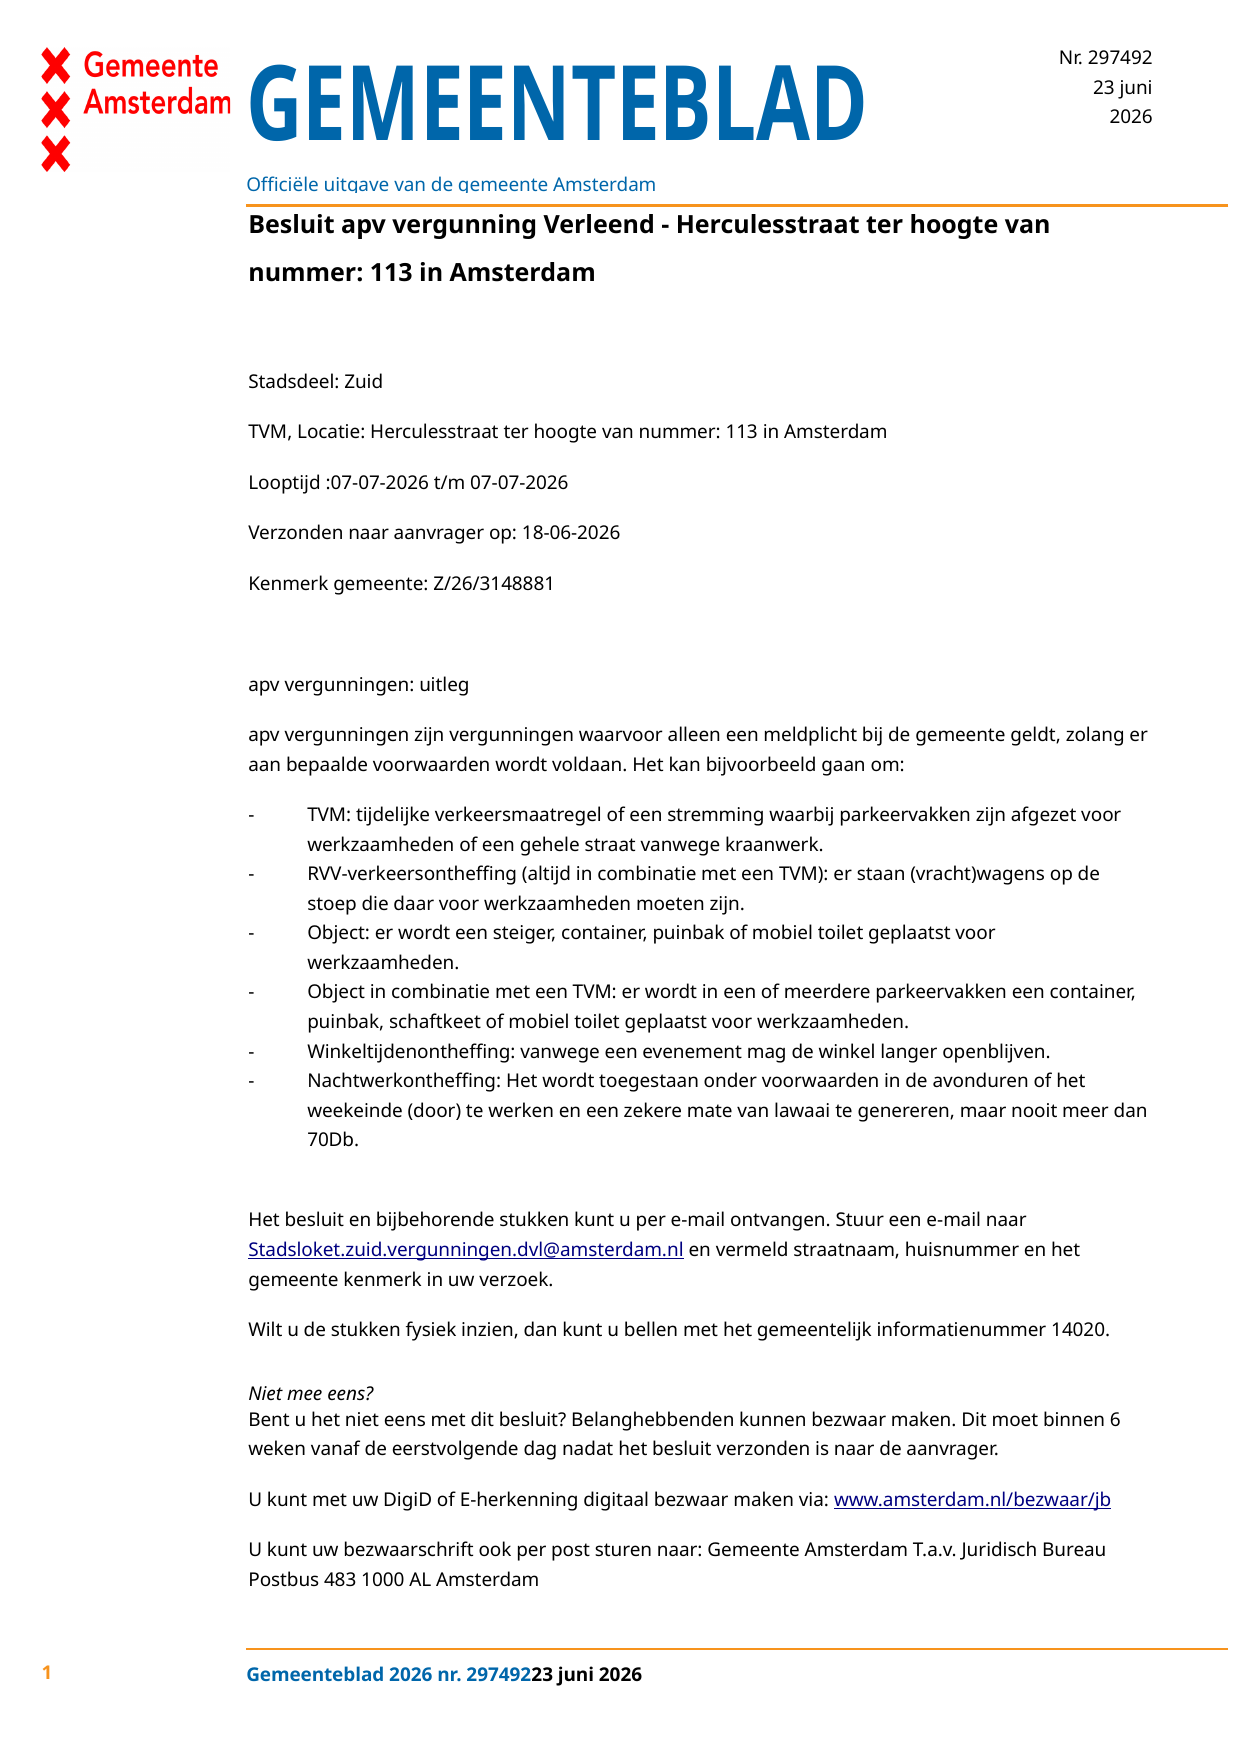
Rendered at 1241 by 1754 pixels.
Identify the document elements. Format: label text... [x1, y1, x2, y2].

text Het besluit en bijbehorende stukken kunt u per e-mail ontvangen. Stuur een e-mail naar Stadsloket.zuid.vergunningen.dvl@amsterdam.nl en vermeld straatnaam, huisnummer en het gemeente kenmerk in uw verzoek. [248, 1207, 1152, 1292]
list Winkeltijdenontheffing: vanwege een evenement mag de winkel langer openblijven. [248, 1038, 1152, 1064]
picture [41, 47, 231, 172]
text apv vergunningen zijn vergunningen waarvoor alleen een meldplicht bij de gemeente geldt, zolang er aan bepaalde voorwaarden wordt voldaan. Het kan bijvoorbeeld gaan om: [248, 721, 1152, 777]
list Object: er wordt een steiger, container, puinbak of mobiel toilet geplaatst voor werkzaamheden. [248, 919, 1152, 975]
text Besluit apv vergunning Verleend - Herculesstraat ter hoogte van nummer: 113 in Amsterdam [248, 207, 1152, 288]
text U kunt met uw DigiD of E-herkenning digitaal bezwaar maken via: www.amsterdam.nl/bezwaar/jb [248, 1486, 1152, 1512]
text apv vergunningen: uitleg [248, 671, 1152, 697]
text U kunt uw bezwaarschrift ook per post sturen naar: Gemeente Amsterdam T.a.v. Juridisch Bureau Postbus 483 1000 AL Amsterdam [248, 1536, 1152, 1592]
text Verzonden naar aanvrager op: 18-06-2026 [248, 519, 1152, 545]
list RVV-verkeersontheffing (altijd in combinatie met een TVM): er staan (vracht)wagens op de stoep die daar voor werkzaamheden moeten zijn. [248, 860, 1152, 916]
list Object in combinatie met een TVM: er wordt in een of meerdere parkeervakken een container, puinbak, schaftkeet of mobiel toilet geplaatst voor werkzaamheden. [248, 979, 1152, 1034]
text Looptijd :07-07-2026 t/m 07-07-2026 [248, 469, 1152, 495]
text Wilt u de stukken fysiek inzien, dan kunt u bellen met het gemeentelijk informatienummer 14020. [248, 1316, 1152, 1342]
text Kenmerk gemeente: Z/26/3148881 [248, 570, 1152, 596]
list TVM: tijdelijke verkeersmaatregel of een stremming waarbij parkeervakken zijn afgezet voor werkzaamheden of een gehele straat vanwege kraanwerk. [248, 801, 1152, 857]
text Bent u het niet eens met dit besluit? Belanghebbenden kunnen bezwaar maken. Dit moet binnen 6 weken vanaf de eerstvolgende dag nadat het besluit verzonden is naar de aanvrager. [248, 1406, 1152, 1461]
list Nachtwerkontheffing: Het wordt toegestaan onder voorwaarden in de avonduren of het weekeinde (door) te werken en een zekere mate van lawaai te genereren, maar nooit meer dan 70Db. [248, 1067, 1152, 1152]
text Niet mee eens? [248, 1380, 1152, 1406]
text Stadsdeel: Zuid [248, 368, 1152, 394]
text TVM, Locatie: Herculesstraat ter hoogte van nummer: 113 in Amsterdam [248, 419, 1152, 444]
